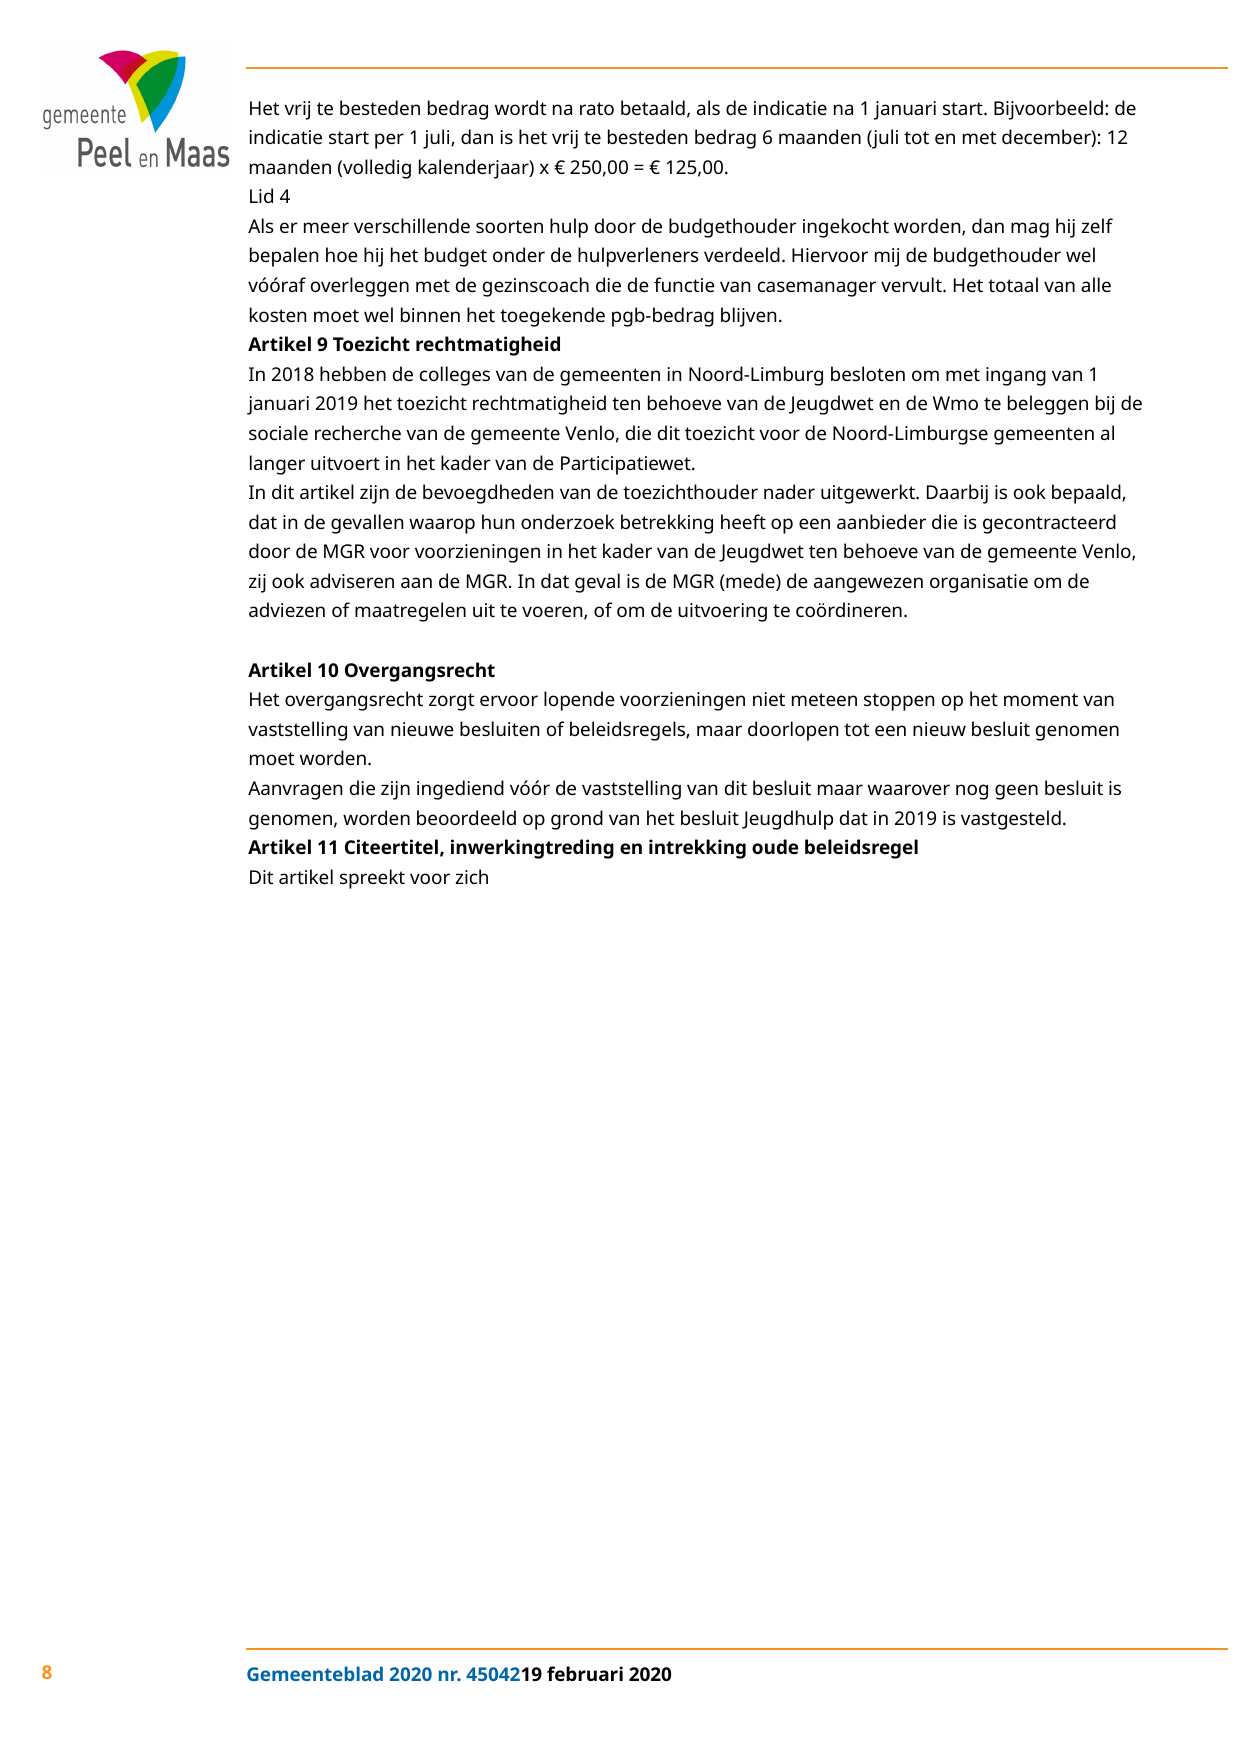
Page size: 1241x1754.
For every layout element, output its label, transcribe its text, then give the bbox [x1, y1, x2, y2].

text Aanvragen die zijn ingediend vóór de vaststelling van dit besluit maar waarover nog geen besluit is genomen, worden beoordeeld op grond van het besluit Jeugdhulp dat in 2019 is vastgesteld. [248, 775, 1152, 831]
text Het vrij te besteden bedrag wordt na rato betaald, als de indicatie na 1 januari start. Bijvoorbeeld: de indicatie start per 1 juli, dan is het vrij te besteden bedrag 6 maanden (juli tot en met december): 12 maanden (volledig kalenderjaar) x € 250,00 = € 125,00. [248, 95, 1152, 180]
text Artikel 9 Toezicht rechtmatigheid [248, 331, 1152, 357]
text Als er meer verschillende soorten hulp door de budgethouder ingekocht worden, dan mag hij zelf bepalen hoe hij het budget onder de hulpverleners verdeeld. Hiervoor mij de budgethouder wel vóóraf overleggen met de gezinscoach die de functie van casemanager vervult. Het totaal van alle kosten moet wel binnen het toegekende pgb-bedrag blijven. [248, 213, 1152, 328]
picture [41, 47, 231, 172]
text In dit artikel zijn de bevoegdheden van de toezichthouder nader uitgewerkt. Daarbij is ook bepaald, dat in de gevallen waarop hun onderzoek betrekking heeft op een aanbieder die is gecontracteerd door de MGR voor voorzieningen in het kader van de Jeugdwet ten behoeve van de gemeente Venlo, zij ook adviseren aan de MGR. In dat geval is de MGR (mede) de aangewezen organisatie om de adviezen of maatregelen uit te voeren, of om de uitvoering te coördineren. [248, 479, 1152, 623]
text In 2018 hebben de colleges van de gemeenten in Noord-Limburg besloten om met ingang van 1 januari 2019 het toezicht rechtmatigheid ten behoeve van de Jeugdwet en de Wmo te beleggen bij de sociale recherche van de gemeente Venlo, die dit toezicht voor de Noord-Limburgse gemeenten al langer uitvoert in het kader van de Participatiewet. [248, 361, 1152, 476]
text Dit artikel spreekt voor zich [248, 864, 1152, 890]
text Artikel 11 Citeertitel, inwerkingtreding en intrekking oude beleidsregel [248, 834, 1152, 860]
text Artikel 10 Overgangsrecht [248, 657, 1152, 683]
text Lid 4 [248, 183, 1152, 209]
text Het overgangsrecht zorgt ervoor lopende voorzieningen niet meteen stoppen op het moment van vaststelling van nieuwe besluiten of beleidsregels, maar doorlopen tot een nieuw besluit genomen moet worden. [248, 686, 1152, 771]
